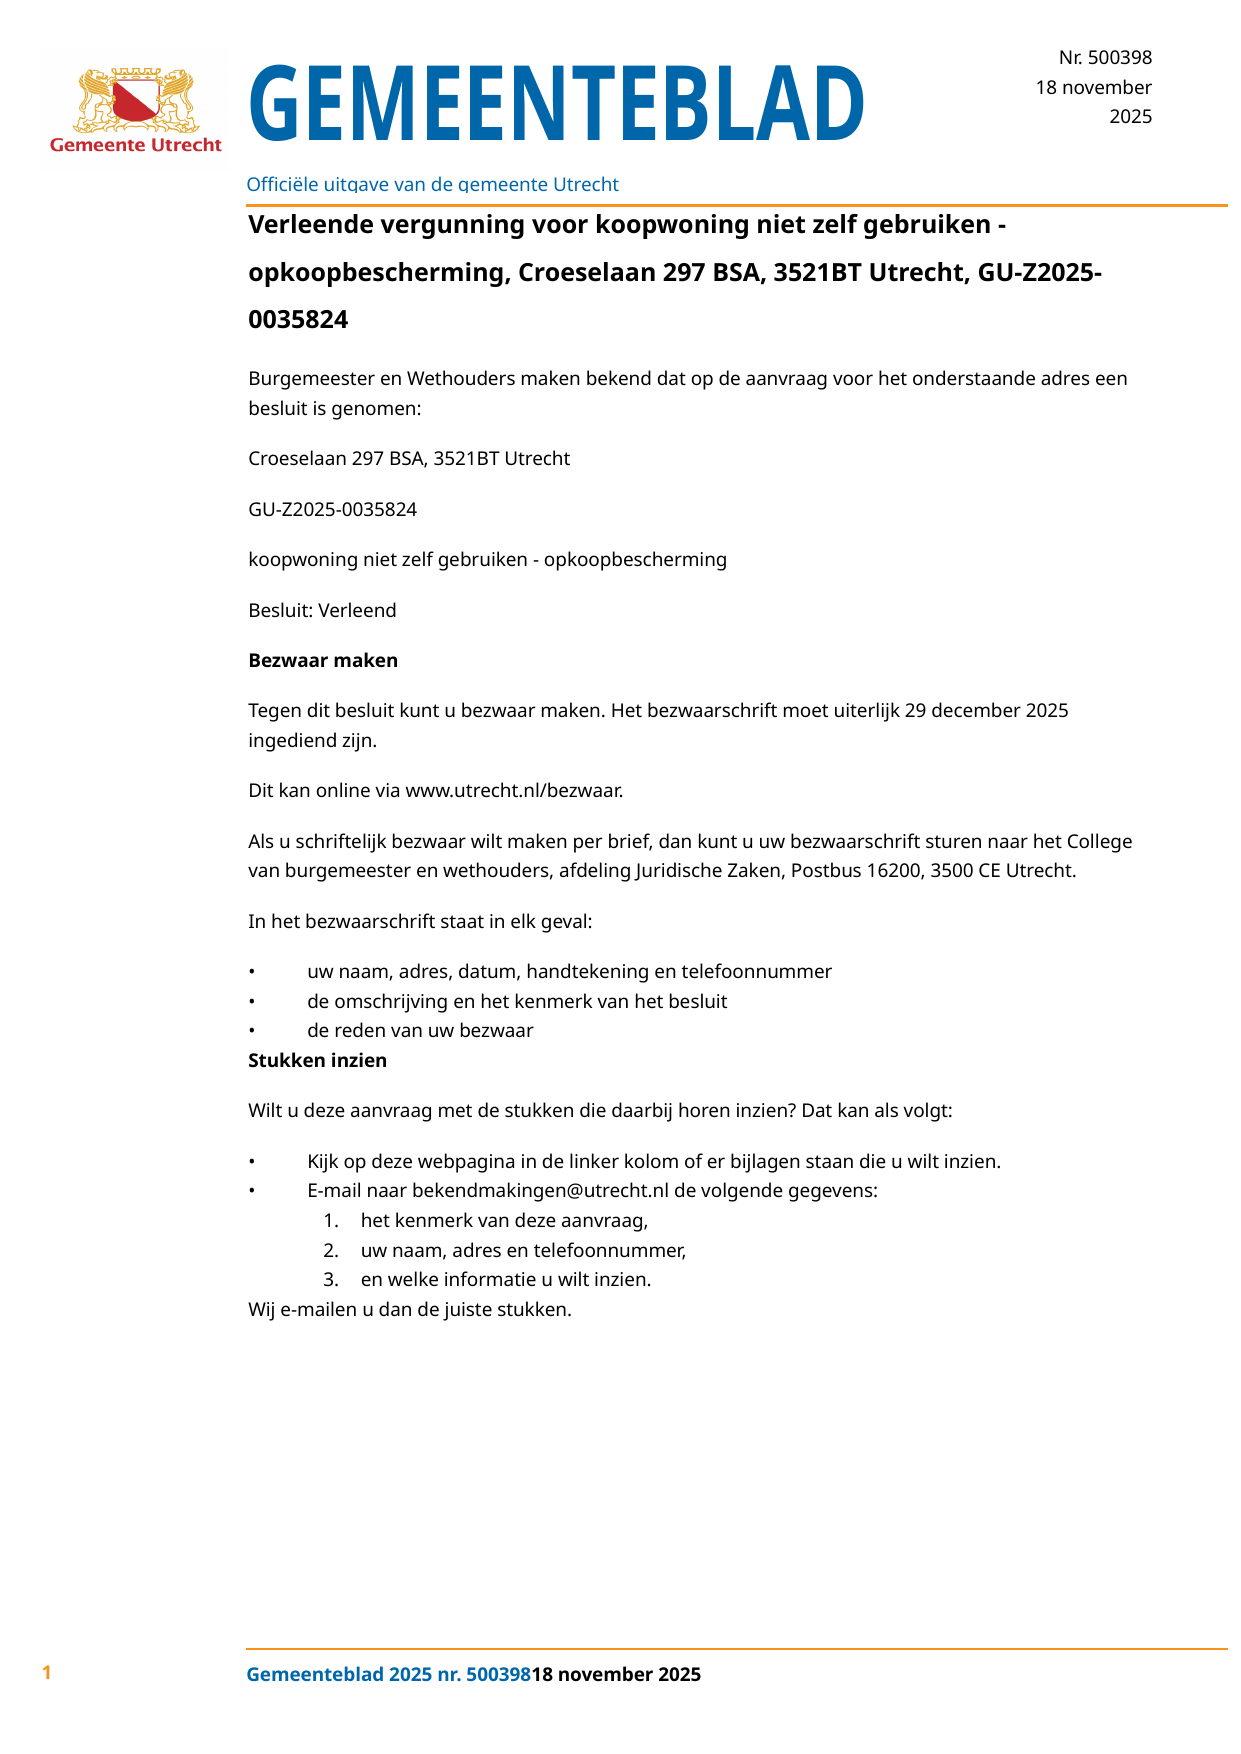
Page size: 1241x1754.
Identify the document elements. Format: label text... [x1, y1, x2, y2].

list Kijk op deze webpagina in de linker kolom of er bijlagen staan die u wilt inzien. [248, 1148, 1152, 1174]
list de reden van uw bezwaar [248, 1018, 1152, 1043]
list en welke informatie u wilt inzien. [323, 1266, 1152, 1292]
text In het bezwaarschrift staat in elk geval: [248, 908, 1152, 934]
list uw naam, adres, datum, handtekening en telefoonnummer [248, 958, 1152, 984]
text Als u schriftelijk bezwaar wilt maken per brief, dan kunt u uw bezwaarschrift sturen naar het College van burgemeester en wethouders, afdeling Juridische Zaken, Postbus 16200, 3500 CE Utrecht. [248, 828, 1152, 883]
list de omschrijving en het kenmerk van het besluit [248, 988, 1152, 1014]
text GU-Z2025-0035824 [248, 496, 1152, 522]
text Bezwaar maken [248, 647, 1152, 673]
list het kenmerk van deze aanvraag, [323, 1207, 1152, 1233]
text Wij e-mailen u dan de juiste stukken. [248, 1296, 1152, 1322]
list E-mail naar bekendmakingen@utrecht.nl de volgende gegevens: [248, 1178, 1152, 1203]
text Besluit: Verleend [248, 597, 1152, 622]
text Verleende vergunning voor koopwoning niet zelf gebruiken - opkoopbescherming, Croeselaan 297 BSA, 3521BT Utrecht, GU-Z2025-0035824 [248, 207, 1152, 336]
list uw naam, adres en telefoonnummer, [323, 1237, 1152, 1262]
text Croeselaan 297 BSA, 3521BT Utrecht [248, 446, 1152, 471]
picture [41, 47, 231, 172]
text Tegen dit besluit kunt u bezwaar maken. Het bezwaarschrift moet uiterlijk 29 december 2025 ingediend zijn. [248, 698, 1152, 753]
text Wilt u deze aanvraag met de stukken die daarbij horen inzien? Dat kan als volgt: [248, 1098, 1152, 1123]
text Dit kan online via www.utrecht.nl/bezwaar. [248, 778, 1152, 803]
text Burgemeester en Wethouders maken bekend dat op de aanvraag voor het onderstaande adres een besluit is genomen: [248, 366, 1152, 421]
text Stukken inzien [248, 1047, 1152, 1073]
text koopwoning niet zelf gebruiken - opkoopbescherming [248, 546, 1152, 572]
